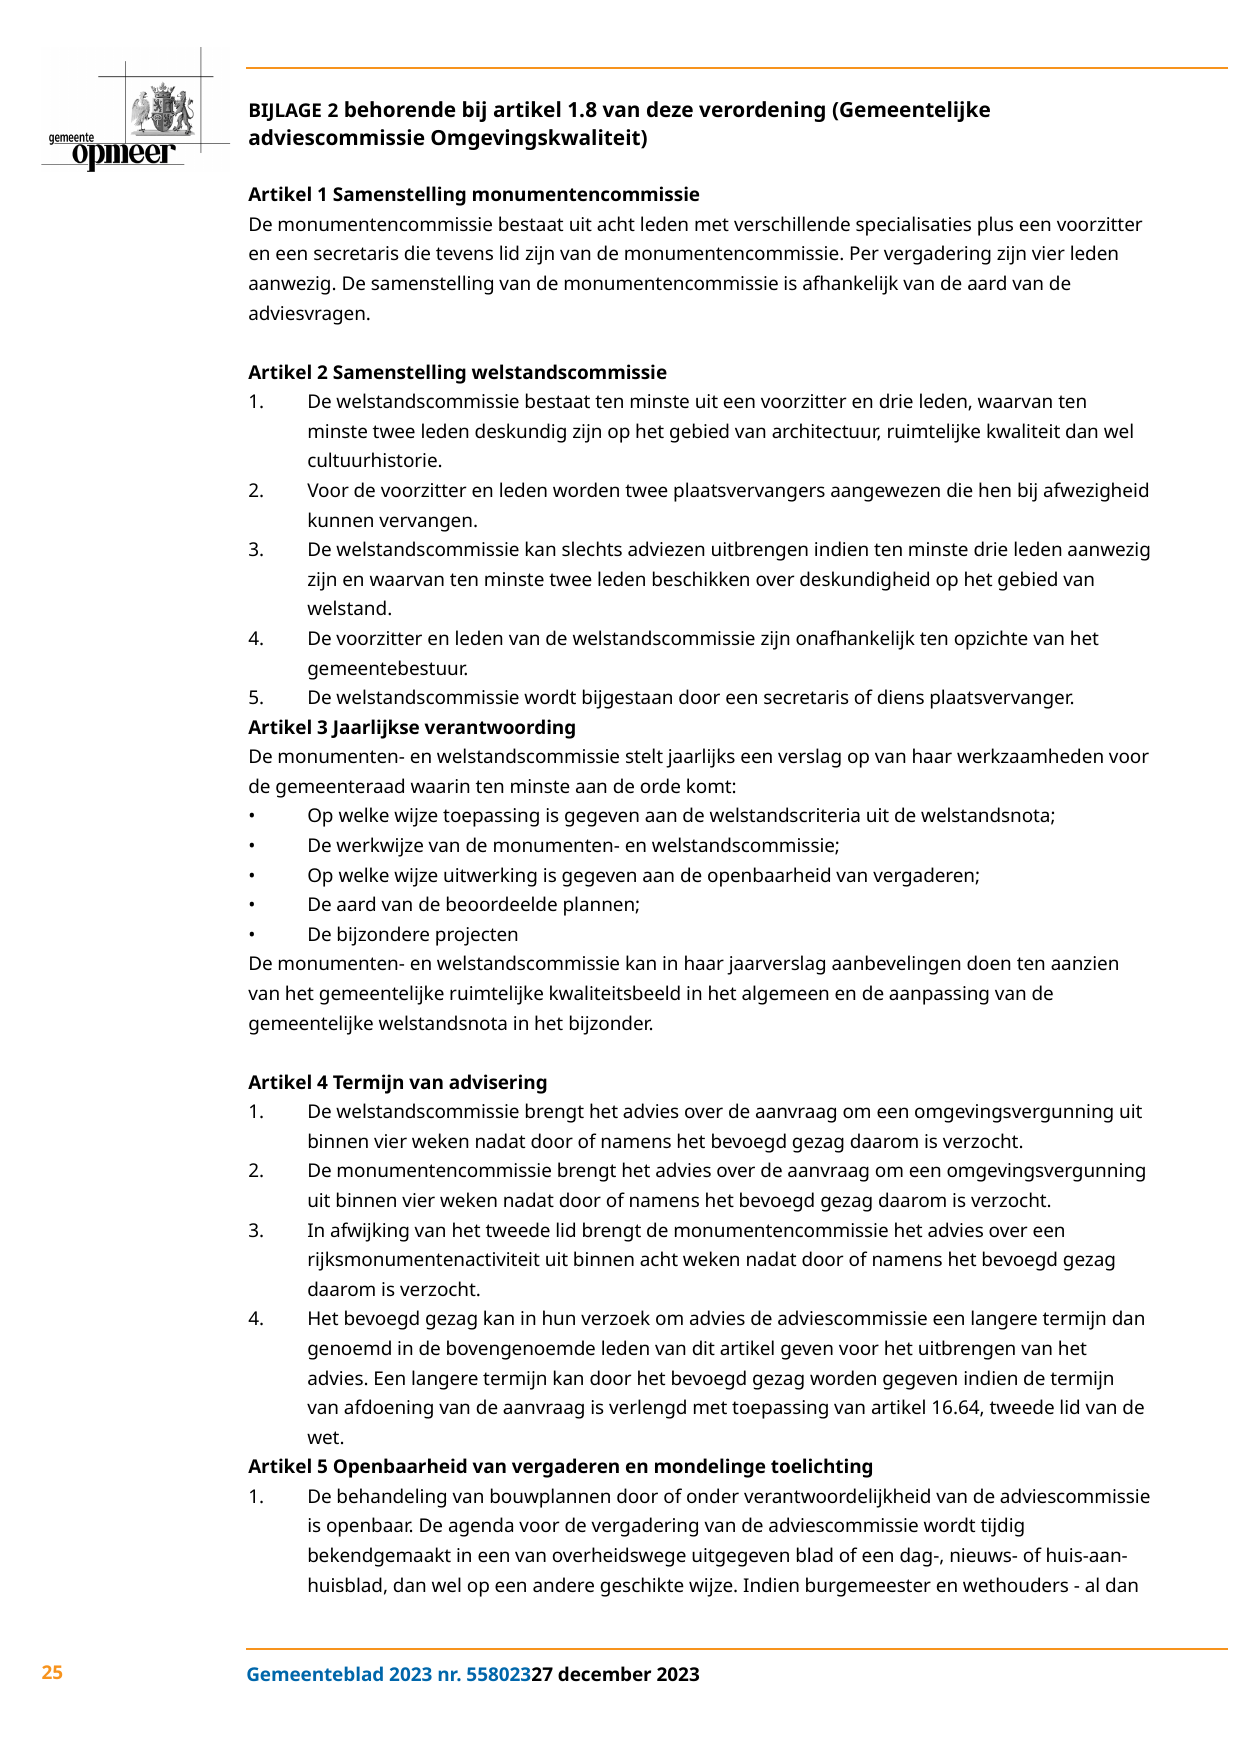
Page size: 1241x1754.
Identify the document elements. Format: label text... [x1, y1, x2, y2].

list De welstandscommissie wordt bijgestaan door een secretaris of diens plaatsvervanger. [248, 684, 1152, 710]
picture [41, 47, 231, 172]
text Artikel 2 Samenstelling welstandscommissie [248, 359, 1152, 384]
list In afwijking van het tweede lid brengt de monumentencommissie het advies over een rijksmonumentenactiviteit uit binnen acht weken nadat door of namens het bevoegd gezag daarom is verzocht. [248, 1217, 1152, 1302]
text Artikel 3 Jaarlijkse verantwoording [248, 714, 1152, 739]
text Artikel 1 Samenstelling monumentencommissie [248, 181, 1152, 207]
list De welstandscommissie kan slechts adviezen uitbrengen indien ten minste drie leden aanwezig zijn en waarvan ten minste twee leden beschikken over deskundigheid op het gebied van welstand. [248, 536, 1152, 621]
list De bijzondere projecten [248, 921, 1152, 947]
text De monumenten- en welstandscommissie kan in haar jaarverslag aanbevelingen doen ten aanzien van het gemeentelijke ruimtelijke kwaliteitsbeeld in het algemeen en de aanpassing van de gemeentelijke welstandsnota in het bijzonder. [248, 951, 1152, 1035]
list Voor de voorzitter en leden worden twee plaatsvervangers aangewezen die hen bij afwezigheid kunnen vervangen. [248, 477, 1152, 532]
list Het bevoegd gezag kan in hun verzoek om advies de adviescommissie een langere termijn dan genoemd in de bovengenoemde leden van dit artikel geven voor het uitbrengen van het advies. Een langere termijn kan door het bevoegd gezag worden gegeven indien de termijn van afdoening van de aanvraag is verlengd met toepassing van artikel 16.64, tweede lid van de wet. [248, 1306, 1152, 1449]
text Artikel 4 Termijn van advisering [248, 1069, 1152, 1094]
text BIJLAGE 2 behorende bij artikel 1.8 van deze verordening (Gemeentelijke adviescommissie Omgevingskwaliteit) [248, 95, 1152, 152]
text Artikel 5 Openbaarheid van vergaderen en mondelinge toelichting [248, 1453, 1152, 1479]
list De welstandscommissie brengt het advies over de aanvraag om een omgevingsvergunning uit binnen vier weken nadat door of namens het bevoegd gezag daarom is verzocht. [248, 1098, 1152, 1154]
list De monumentencommissie brengt het advies over de aanvraag om een omgevingsvergunning uit binnen vier weken nadat door of namens het bevoegd gezag daarom is verzocht. [248, 1158, 1152, 1213]
list De werkwijze van de monumenten- en welstandscommissie; [248, 832, 1152, 858]
list De voorzitter en leden van de welstandscommissie zijn onafhankelijk ten opzichte van het gemeentebestuur. [248, 625, 1152, 680]
list Op welke wijze uitwerking is gegeven aan de openbaarheid van vergaderen; [248, 862, 1152, 887]
list De behandeling van bouwplannen door of onder verantwoordelijkheid van de adviescommissie is openbaar. De agenda voor de vergadering van de adviescommissie wordt tijdig bekendgemaakt in een van overheidswege uitgegeven blad of een dag-, nieuws- of huis-aan-huisblad, dan wel op een andere geschikte wijze. Indien burgemeester en wethouders - al dan [248, 1483, 1152, 1597]
list De aard van de beoordeelde plannen; [248, 891, 1152, 917]
list Op welke wijze toepassing is gegeven aan de welstandscriteria uit de welstandsnota; [248, 803, 1152, 828]
text De monumentencommissie bestaat uit acht leden met verschillende specialisaties plus een voorzitter en een secretaris die tevens lid zijn van de monumentencommissie. Per vergadering zijn vier leden aanwezig. De samenstelling van de monumentencommissie is afhankelijk van de aard van de adviesvragen. [248, 211, 1152, 325]
text De monumenten- en welstandscommissie stelt jaarlijks een verslag op van haar werkzaamheden voor de gemeenteraad waarin ten minste aan de orde komt: [248, 743, 1152, 799]
list De welstandscommissie bestaat ten minste uit een voorzitter en drie leden, waarvan ten minste twee leden deskundig zijn op het gebied van architectuur, ruimtelijke kwaliteit dan wel cultuurhistorie. [248, 388, 1152, 473]
